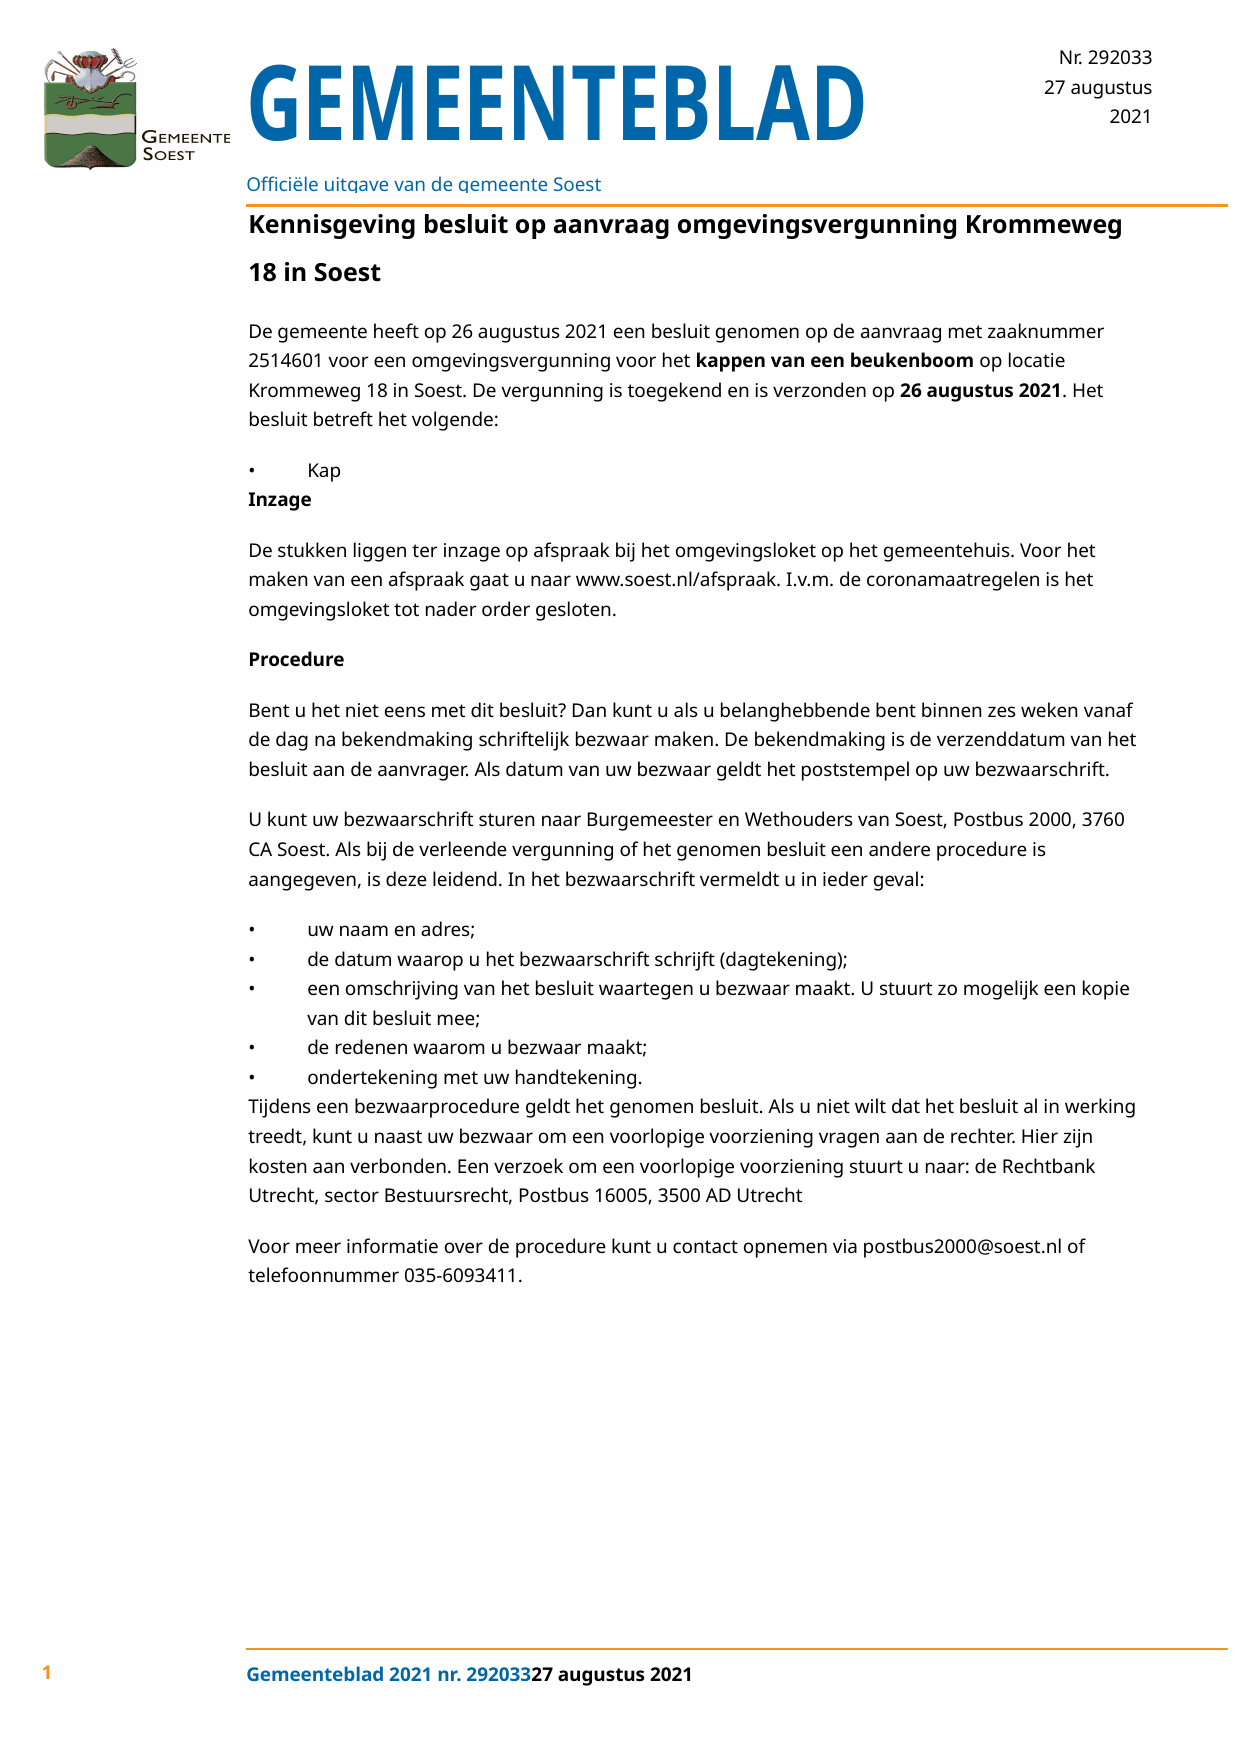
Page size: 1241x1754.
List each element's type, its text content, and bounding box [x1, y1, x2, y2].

text Kennisgeving besluit op aanvraag omgevingsvergunning Krommeweg 18 in Soest [248, 207, 1152, 288]
list de redenen waarom u bezwaar maakt; [248, 1034, 1152, 1060]
text Bent u het niet eens met dit besluit? Dan kunt u als u belanghebbende bent binnen zes weken vanaf de dag na bekendmaking schriftelijk bezwaar maken. De bekendmaking is de verzenddatum van het besluit aan de aanvrager. Als datum van uw bezwaar geldt het poststempel op uw bezwaarschrift. [248, 697, 1152, 782]
text Inzage [248, 487, 1152, 512]
picture [41, 47, 231, 172]
text Voor meer informatie over de procedure kunt u contact opnemen via postbus2000@soest.nl of telefoonnummer 035-6093411. [248, 1233, 1152, 1288]
text Tijdens een bezwaarprocedure geldt het genomen besluit. Als u niet wilt dat het besluit al in werking treedt, kunt u naast uw bezwaar om een voorlopige voorziening vragen aan de rechter. Hier zijn kosten aan verbonden. Een verzoek om een voorlopige voorziening stuurt u naar: de Rechtbank Utrecht, sector Bestuursrecht, Postbus 16005, 3500 AD Utrecht [248, 1094, 1152, 1208]
text Procedure [248, 647, 1152, 672]
list de datum waarop u het bezwaarschrift schrijft (dagtekening); [248, 946, 1152, 972]
text De gemeente heeft op 26 augustus 2021 een besluit genomen op de aanvraag met zaaknummer 2514601 voor een omgevingsvergunning voor het kappen van een beukenboom op locatie Krommeweg 18 in Soest. De vergunning is toegekend en is verzonden op 26 augustus 2021. Het besluit betreft het volgende: [248, 318, 1152, 432]
list ondertekening met uw handtekening. [248, 1064, 1152, 1090]
text U kunt uw bezwaarschrift sturen naar Burgemeester en Wethouders van Soest, Postbus 2000, 3760 CA Soest. Als bij de verleende vergunning of het genomen besluit een andere procedure is aangegeven, is deze leidend. In het bezwaarschrift vermeldt u in ieder geval: [248, 807, 1152, 892]
text De stukken liggen ter inzage op afspraak bij het omgevingsloket op het gemeentehuis. Voor het maken van een afspraak gaat u naar www.soest.nl/afspraak. I.v.m. de coronamaatregelen is het omgevingsloket tot nader order gesloten. [248, 537, 1152, 622]
list Kap [248, 457, 1152, 483]
list uw naam en adres; [248, 916, 1152, 942]
list een omschrijving van het besluit waartegen u bezwaar maakt. U stuurt zo mogelijk een kopie van dit besluit mee; [248, 975, 1152, 1031]
